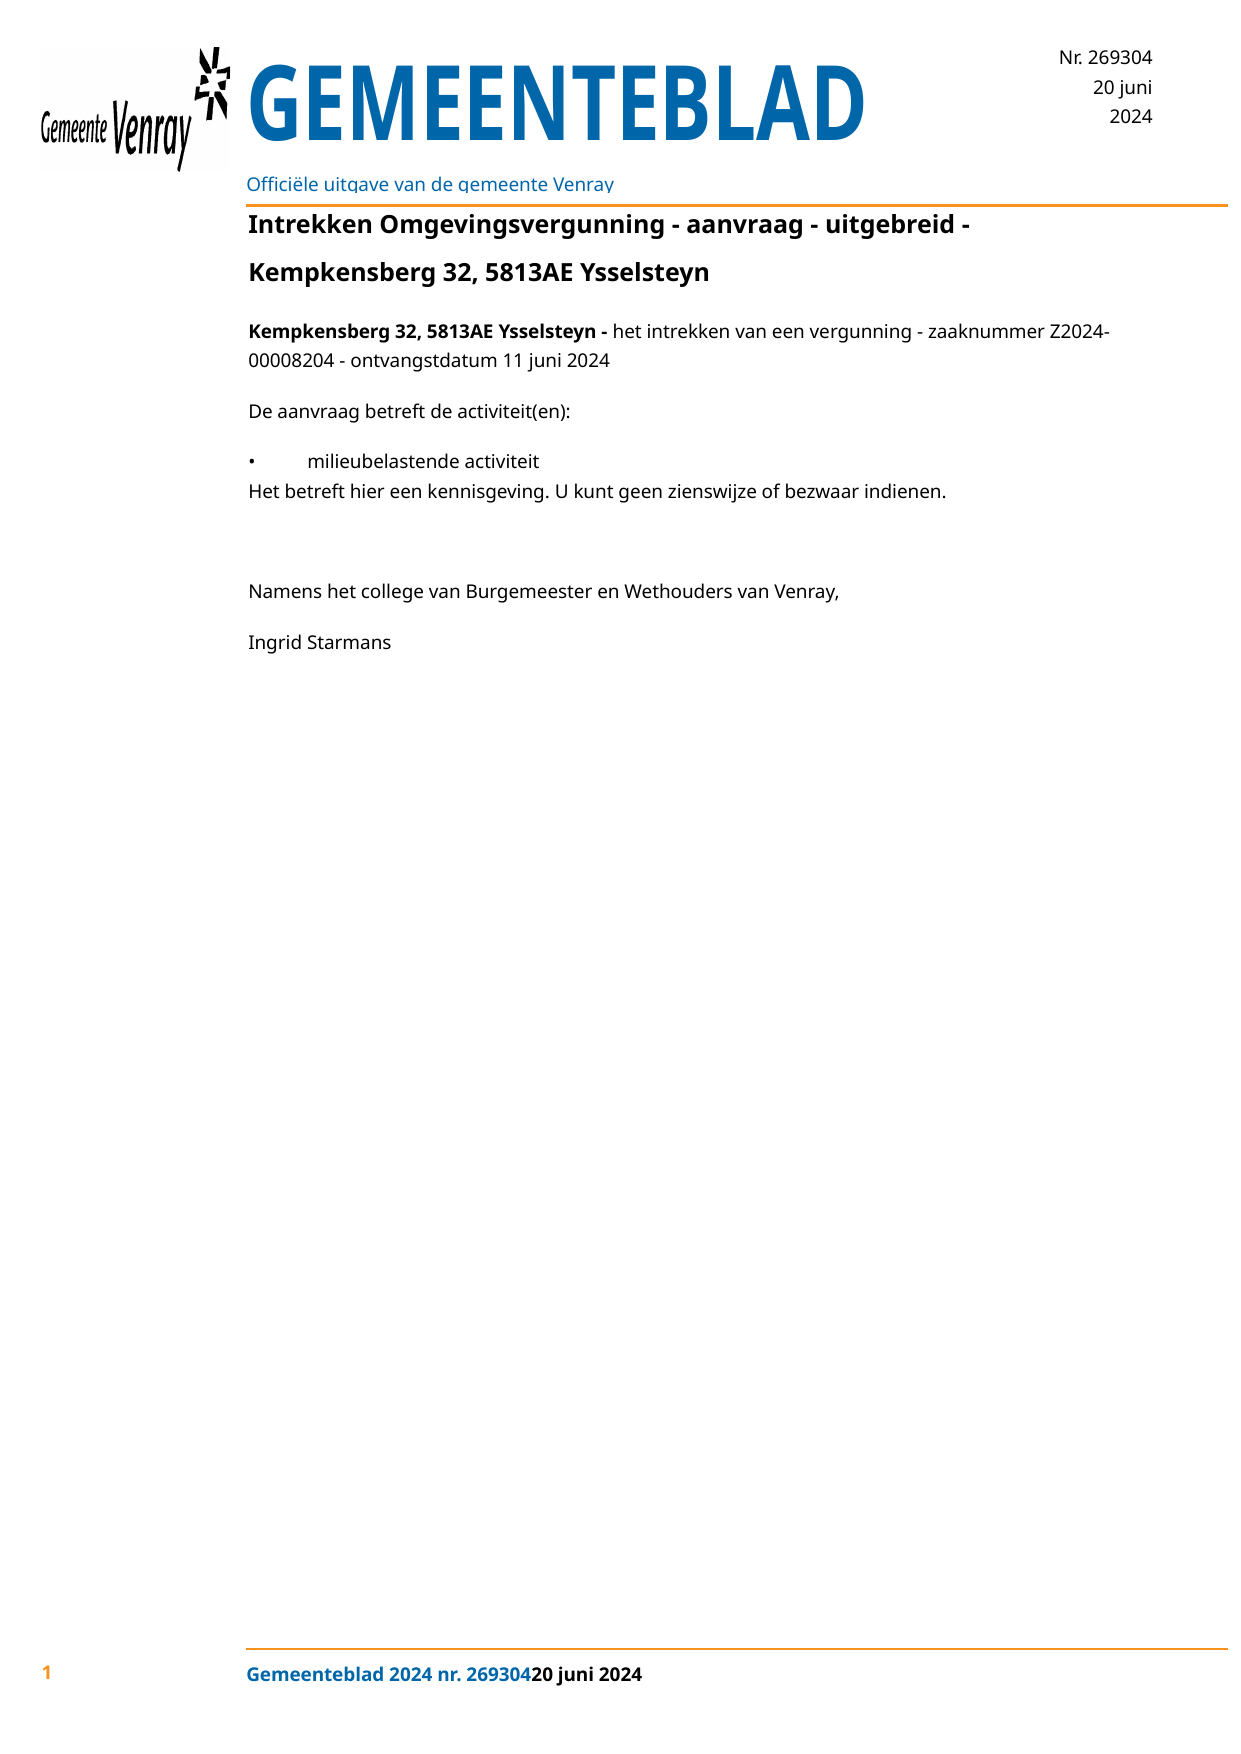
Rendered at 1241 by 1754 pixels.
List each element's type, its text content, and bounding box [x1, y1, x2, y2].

text Kempkensberg 32, 5813AE Ysselsteyn - het intrekken van een vergunning - zaaknummer Z2024-00008204 - ontvangstdatum 11 juni 2024 [248, 318, 1152, 373]
text Ingrid Starmans [248, 629, 1152, 655]
text Intrekken Omgevingsvergunning - aanvraag - uitgebreid - Kempkensberg 32, 5813AE Ysselsteyn [248, 207, 1152, 288]
picture [41, 47, 231, 172]
text Het betreft hier een kennisgeving. U kunt geen zienswijze of bezwaar indienen. [248, 478, 1152, 504]
list milieubelastende activiteit [248, 448, 1152, 474]
text Namens het college van Burgemeester en Wethouders van Venray, [248, 579, 1152, 604]
text De aanvraag betreft de activiteit(en): [248, 398, 1152, 424]
